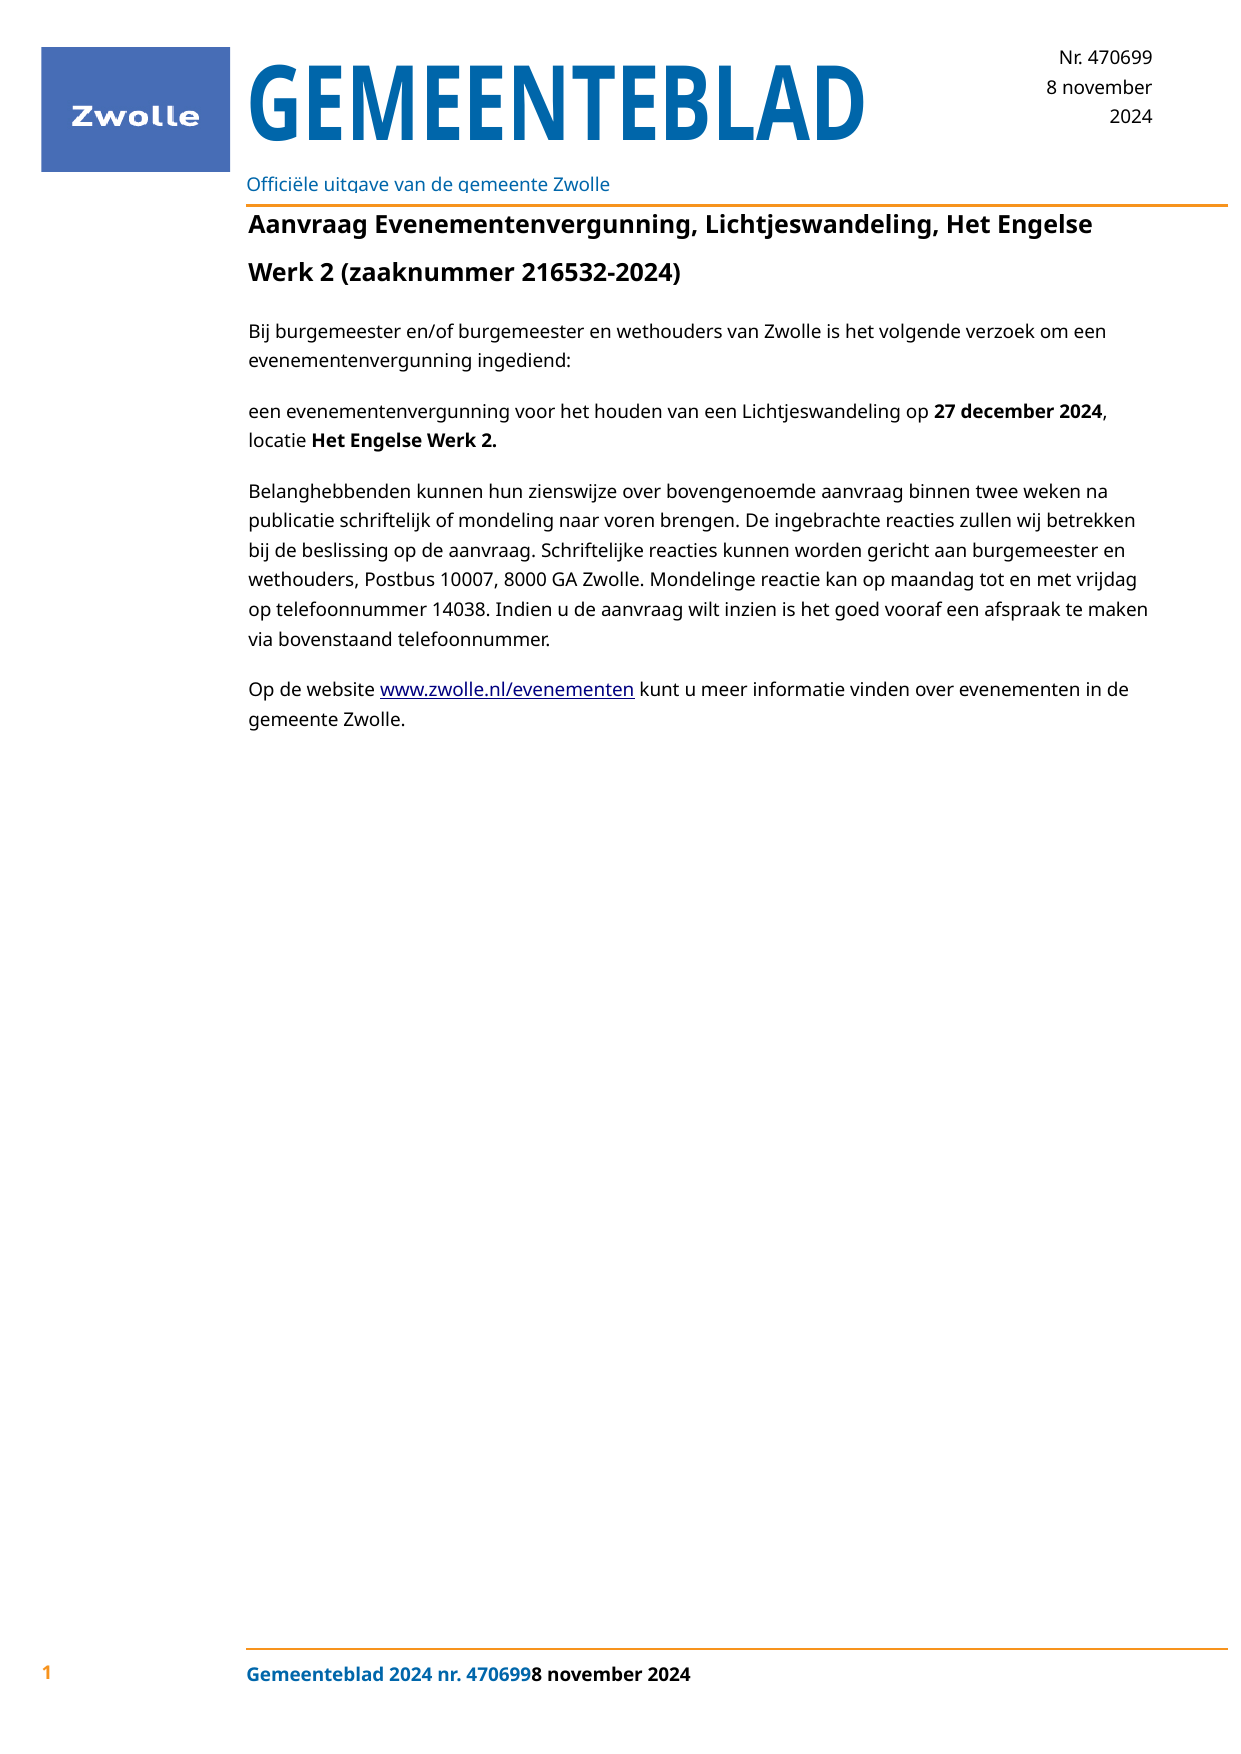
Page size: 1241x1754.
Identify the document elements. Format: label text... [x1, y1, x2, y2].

text Op de website www.zwolle.nl/evenementen kunt u meer informatie vinden over evenementen in de gemeente Zwolle. [248, 676, 1152, 732]
picture [41, 47, 231, 172]
text Belanghebbenden kunnen hun zienswijze over bovengenoemde aanvraag binnen twee weken na publicatie schriftelijk of mondeling naar voren brengen. De ingebrachte reacties zullen wij betrekken bij de beslissing op de aanvraag. Schriftelijke reacties kunnen worden gericht aan burgemeester en wethouders, Postbus 10007, 8000 GA Zwolle. Mondelinge reactie kan op maandag tot en met vrijdag op telefoonnummer 14038. Indien u de aanvraag wilt inzien is het goed vooraf een afspraak te maken via bovenstaand telefoonnummer. [248, 478, 1152, 652]
text Aanvraag Evenementenvergunning, Lichtjeswandeling, Het Engelse Werk 2 (zaaknummer 216532-2024) [248, 207, 1152, 288]
text een evenementenvergunning voor het houden van een Lichtjeswandeling op 27 december 2024, locatie Het Engelse Werk 2. [248, 398, 1152, 453]
text Bij burgemeester en/of burgemeester en wethouders van Zwolle is het volgende verzoek om een evenementenvergunning ingediend: [248, 318, 1152, 373]
